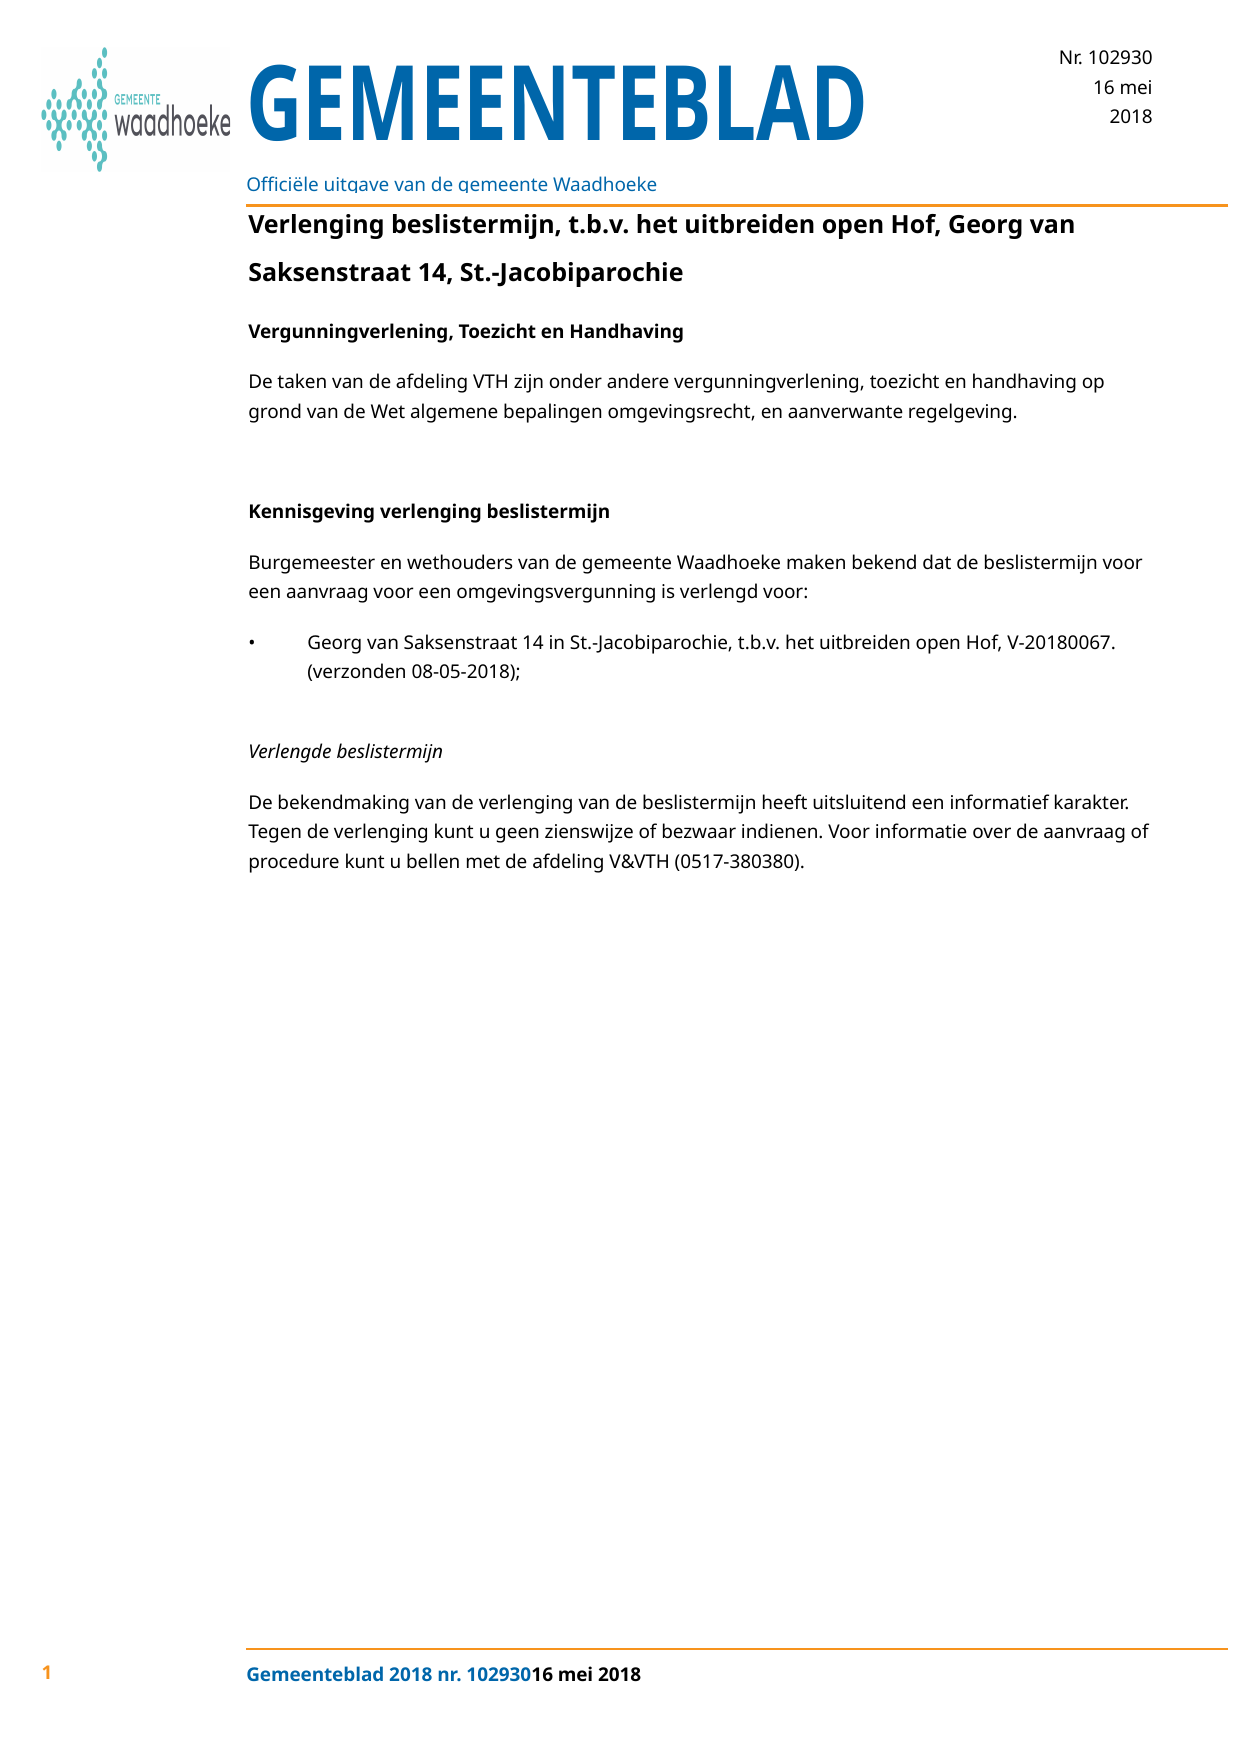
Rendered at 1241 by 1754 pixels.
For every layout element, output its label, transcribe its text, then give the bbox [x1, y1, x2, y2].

text De taken van de afdeling VTH zijn onder andere vergunningverlening, toezicht en handhaving op grond van de Wet algemene bepalingen omgevingsrecht, en aanverwante regelgeving. [248, 368, 1152, 424]
list Georg van Saksenstraat 14 in St.-Jacobiparochie, t.b.v. het uitbreiden open Hof, V-20180067. (verzonden 08-05-2018); [248, 629, 1152, 684]
text Verlengde beslistermijn [248, 739, 1152, 764]
text Kennisgeving verlenging beslistermijn [248, 499, 1152, 524]
text De bekendmaking van de verlenging van de beslistermijn heeft uitsluitend een informatief karakter. Tegen de verlenging kunt u geen zienswijze of bezwaar indienen. Voor informatie over de aanvraag of procedure kunt u bellen met de afdeling V&VTH (0517-380380). [248, 789, 1152, 874]
text Vergunningverlening, Toezicht en Handhaving [248, 318, 1152, 344]
text Burgemeester en wethouders van de gemeente Waadhoeke maken bekend dat de beslistermijn voor een aanvraag voor een omgevingsvergunning is verlengd voor: [248, 549, 1152, 604]
text Verlenging beslistermijn, t.b.v. het uitbreiden open Hof, Georg van Saksenstraat 14, St.-Jacobiparochie [248, 207, 1152, 288]
picture [41, 47, 231, 172]
